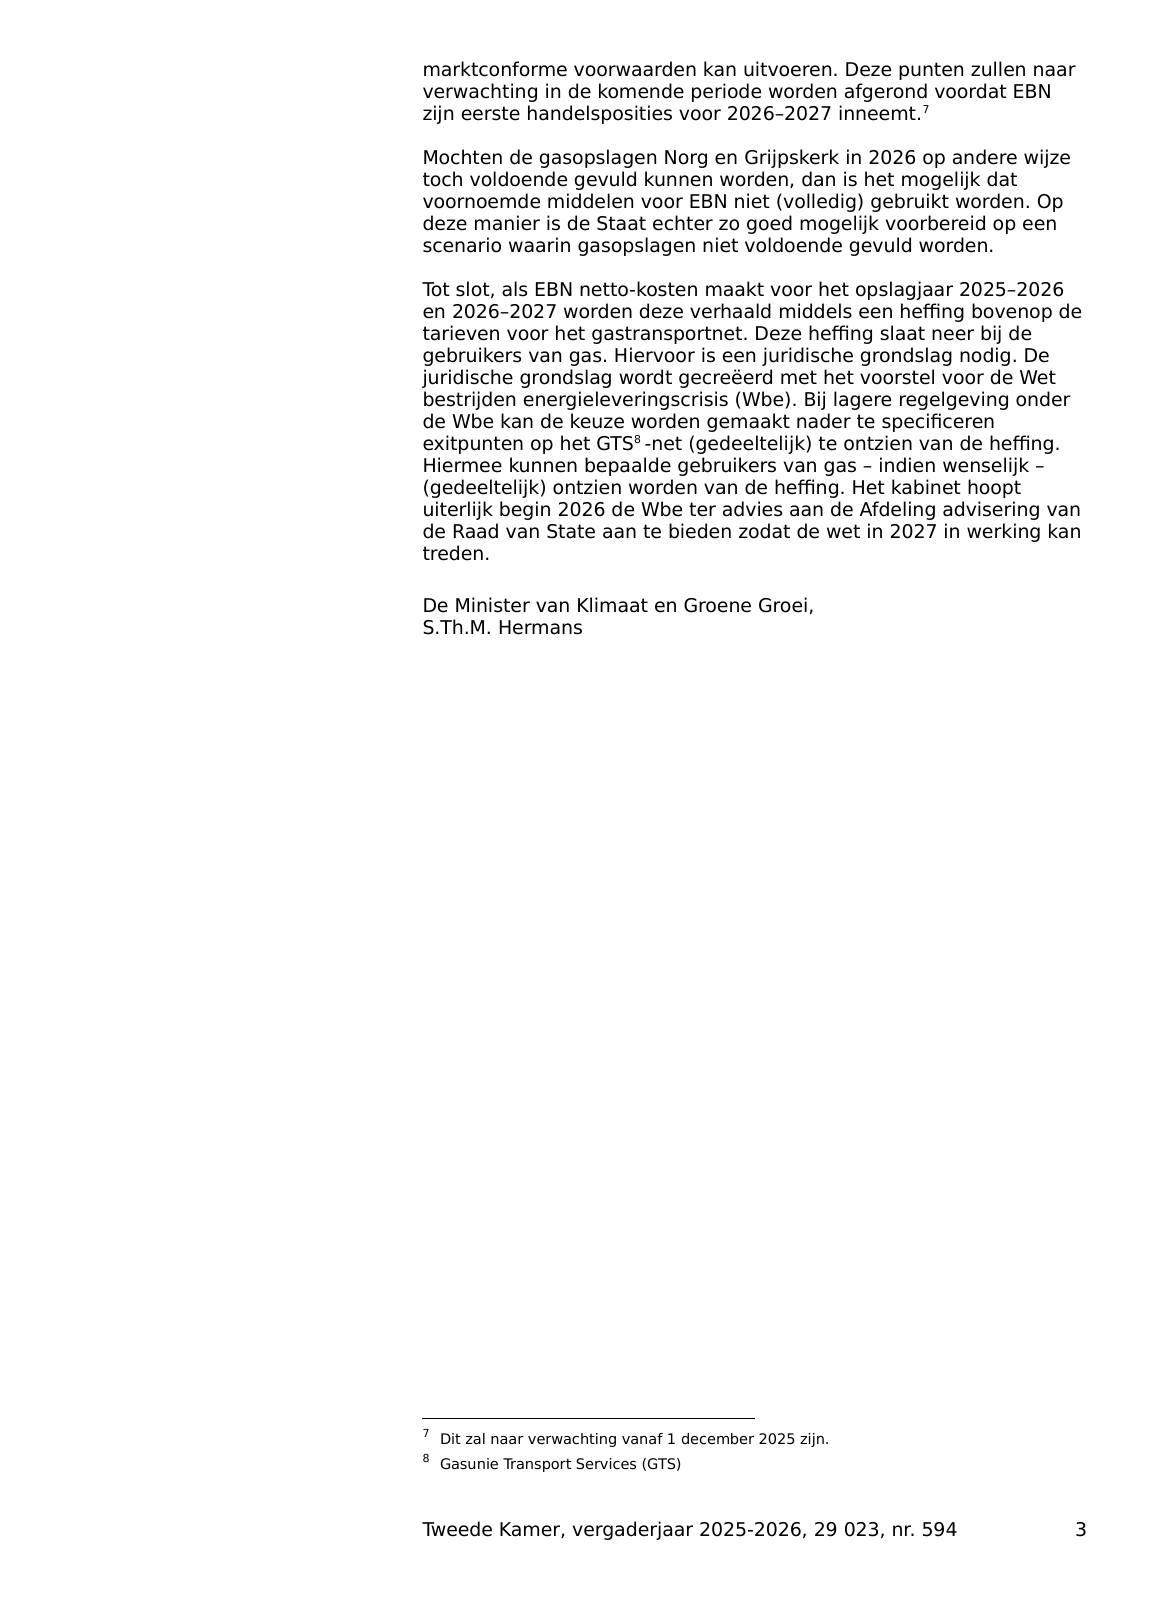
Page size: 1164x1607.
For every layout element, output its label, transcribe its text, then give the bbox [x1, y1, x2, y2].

text Gasunie Transport Services (GTS) [422, 1452, 1087, 1474]
text Tot slot, als EBN netto-kosten maakt voor het opslagjaar 2025–2026 en 2026–2027 worden deze verhaald middels een heffing bovenop de tarieven voor het gastransportnet. Deze heffing slaat neer bij de gebruikers van gas. Hiervoor is een juridische grondslag nodig. De juridische grondslag wordt gecreëerd met het voorstel voor de Wet bestrijden energieleveringscrisis (Wbe). Bij lagere regelgeving onder de Wbe kan de keuze worden gemaakt nader te specificeren exitpunten op het GTS-net (gedeeltelijk) te ontzien van de heffing. Hiermee kunnen bepaalde gebruikers van gas – indien wenselijk – (gedeeltelijk) ontzien worden van de heffing. Het kabinet hoopt uiterlijk begin 2026 de Wbe ter advies aan de Afdeling advisering van de Raad van State aan te bieden zodat de wet in 2027 in werking kan treden. [422, 279, 1087, 565]
text De Minister van Klimaat en Groene Groei, S.Th.M. Hermans [422, 595, 1087, 639]
text marktconforme voorwaarden kan uitvoeren. Deze punten zullen naar verwachting in de komende periode worden afgerond voordat EBN zijn eerste handelsposities voor 2026–2027 inneemt. [422, 59, 1087, 125]
text Dit zal naar verwachting vanaf 1 december 2025 zijn. [422, 1427, 1087, 1449]
text Mochten de gasopslagen Norg en Grijpskerk in 2026 op andere wijze toch voldoende gevuld kunnen worden, dan is het mogelijk dat voornoemde middelen voor EBN niet (volledig) gebruikt worden. Op deze manier is de Staat echter zo goed mogelijk voorbereid op een scenario waarin gasopslagen niet voldoende gevuld worden. [422, 147, 1087, 257]
